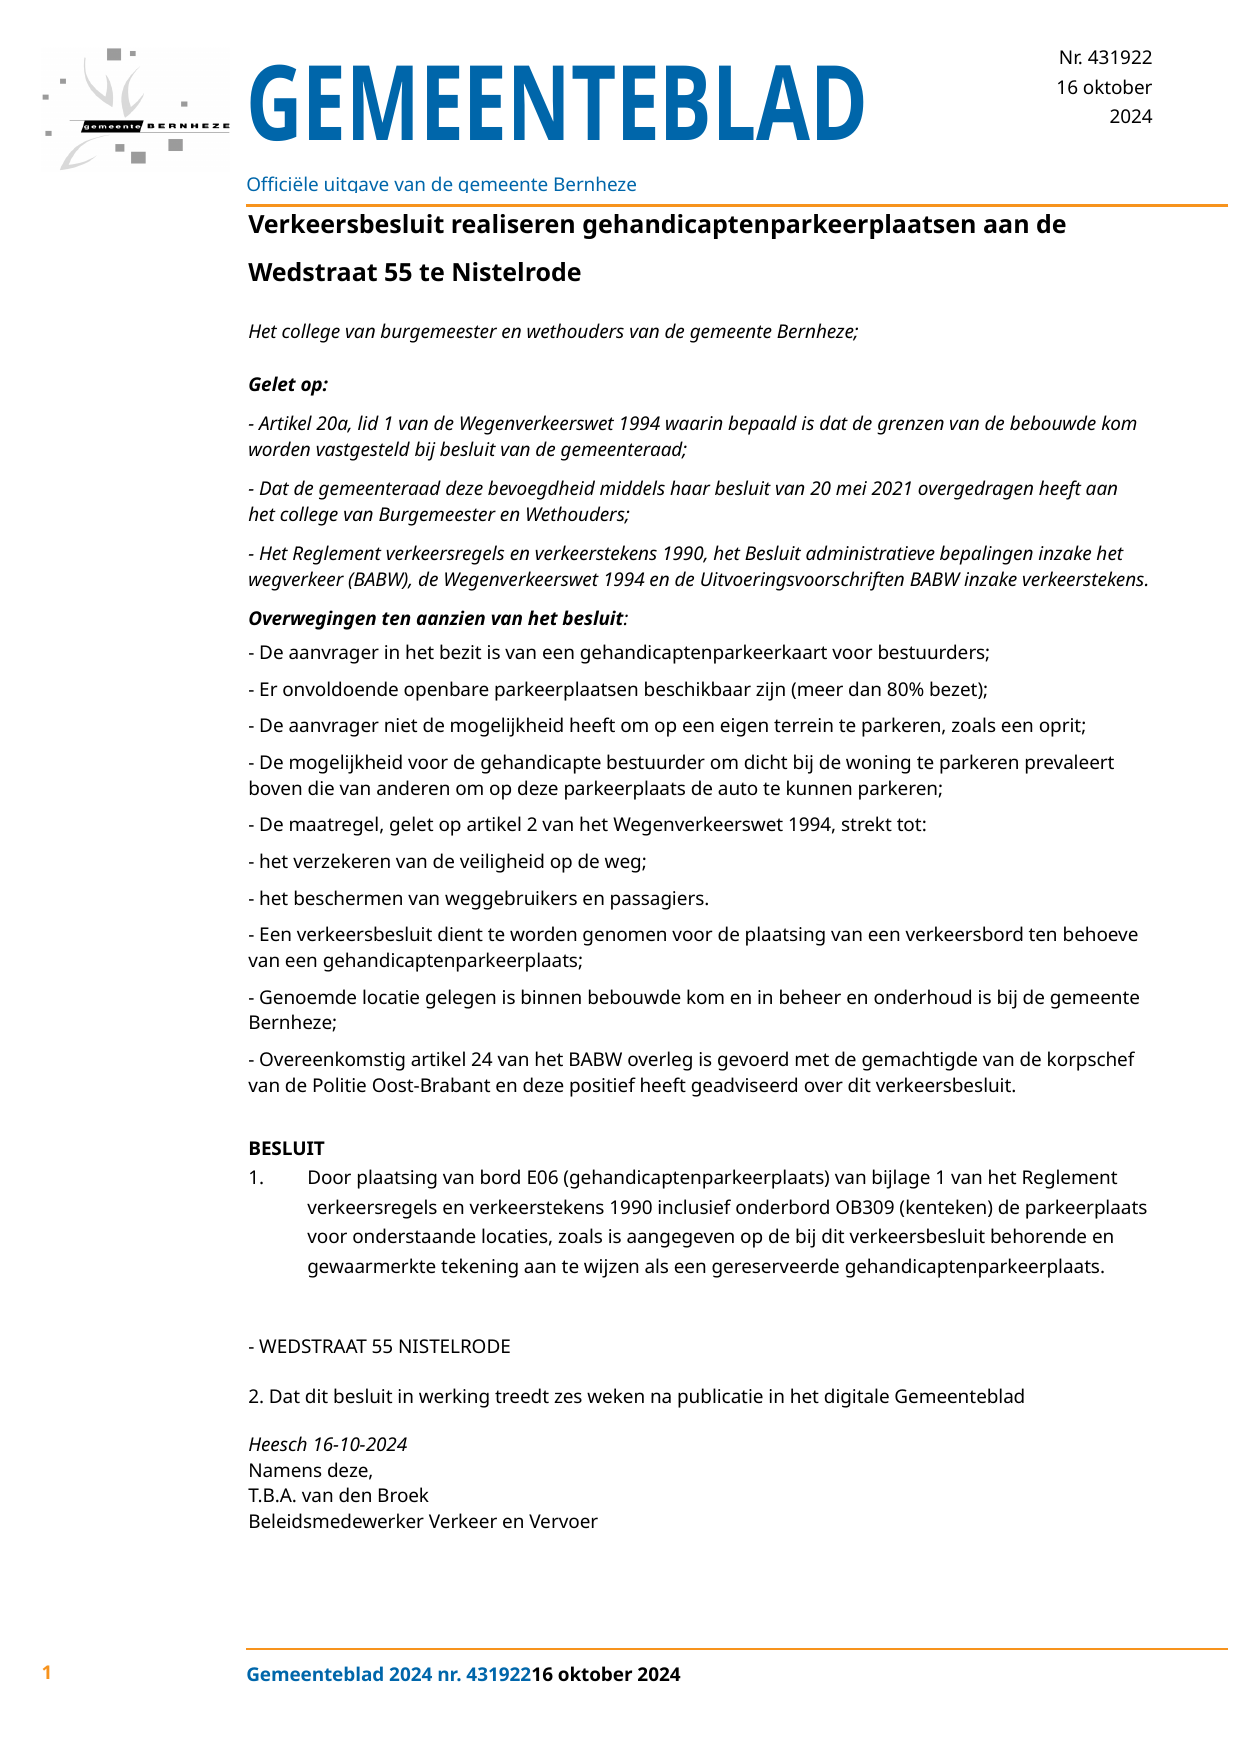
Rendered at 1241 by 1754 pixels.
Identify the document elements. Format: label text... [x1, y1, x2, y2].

text T.B.A. van den Broek [248, 1483, 1152, 1508]
text Verkeersbesluit realiseren gehandicaptenparkeerplaatsen aan de Wedstraat 55 te Nistelrode [248, 207, 1152, 288]
text - Genoemde locatie gelegen is binnen bebouwde kom en in beheer en onderhoud is bij de gemeente Bernheze; [248, 984, 1152, 1035]
text - De mogelijkheid voor de gehandicapte bestuurder om dicht bij de woning te parkeren prevaleert boven die van anderen om op deze parkeerplaats de auto te kunnen parkeren; [248, 749, 1152, 801]
text Beleidsmedewerker Verkeer en Vervoer [248, 1508, 1152, 1534]
text - Er onvoldoende openbare parkeerplaatsen beschikbaar zijn (meer dan 80% bezet); [248, 676, 1152, 701]
text Het college van burgemeester en wethouders van de gemeente Bernheze; [248, 318, 1152, 344]
text - het beschermen van weggebruikers en passagiers. [248, 885, 1152, 911]
text - Een verkeersbesluit dient te worden genomen voor de plaatsing van een verkeersbord ten behoeve van een gehandicaptenparkeerplaats; [248, 921, 1152, 973]
text - het verzekeren van de veiligheid op de weg; [248, 848, 1152, 874]
text BESLUIT [248, 1135, 1152, 1160]
text - Het Reglement verkeersregels en verkeerstekens 1990, het Besluit administratieve bepalingen inzake het wegverkeer (BABW), de Wegenverkeerswet 1994 en de Uitvoeringsvoorschriften BABW inzake verkeerstekens. [248, 540, 1152, 591]
text - Artikel 20a, lid 1 van de Wegenverkeerswet 1994 waarin bepaald is dat de grenzen van de bebouwde kom worden vastgesteld bij besluit van de gemeenteraad; [248, 410, 1152, 461]
text - De aanvrager niet de mogelijkheid heeft om op een eigen terrein te parkeren, zoals een oprit; [248, 712, 1152, 738]
picture [41, 47, 231, 172]
text - Overeenkomstig artikel 24 van het BABW overleg is gevoerd met de gemachtigde van de korpschef van de Politie Oost-Brabant en deze positief heeft geadviseerd over dit verkeersbesluit. [248, 1046, 1152, 1098]
list Door plaatsing van bord E06 (gehandicaptenparkeerplaats) van bijlage 1 van het Reglement verkeersregels en verkeerstekens 1990 inclusief onderbord OB309 (kenteken) de parkeerplaats voor onderstaande locaties, zoals is aangegeven op de bij dit verkeersbesluit behorende en gewaarmerkte tekening aan te wijzen als een gereserveerde gehandicaptenparkeerplaats. [248, 1164, 1152, 1279]
text - De maatregel, gelet op artikel 2 van het Wegenverkeerswet 1994, strekt tot: [248, 811, 1152, 837]
text Namens deze, [248, 1457, 1152, 1483]
text - WEDSTRAAT 55 NISTELRODE [248, 1333, 1152, 1359]
text Overwegingen ten aanzien van het besluit: [248, 605, 1152, 631]
text 2. Dat dit besluit in werking treedt zes weken na publicatie in het digitale Gemeenteblad [248, 1383, 1152, 1409]
text Gelet op: [248, 371, 1152, 396]
text - Dat de gemeenteraad deze bevoegdheid middels haar besluit van 20 mei 2021 overgedragen heeft aan het college van Burgemeester en Wethouders; [248, 475, 1152, 526]
text - De aanvrager in het bezit is van een gehandicaptenparkeerkaart voor bestuurders; [248, 639, 1152, 665]
text Heesch 16-10-2024 [248, 1431, 1152, 1457]
